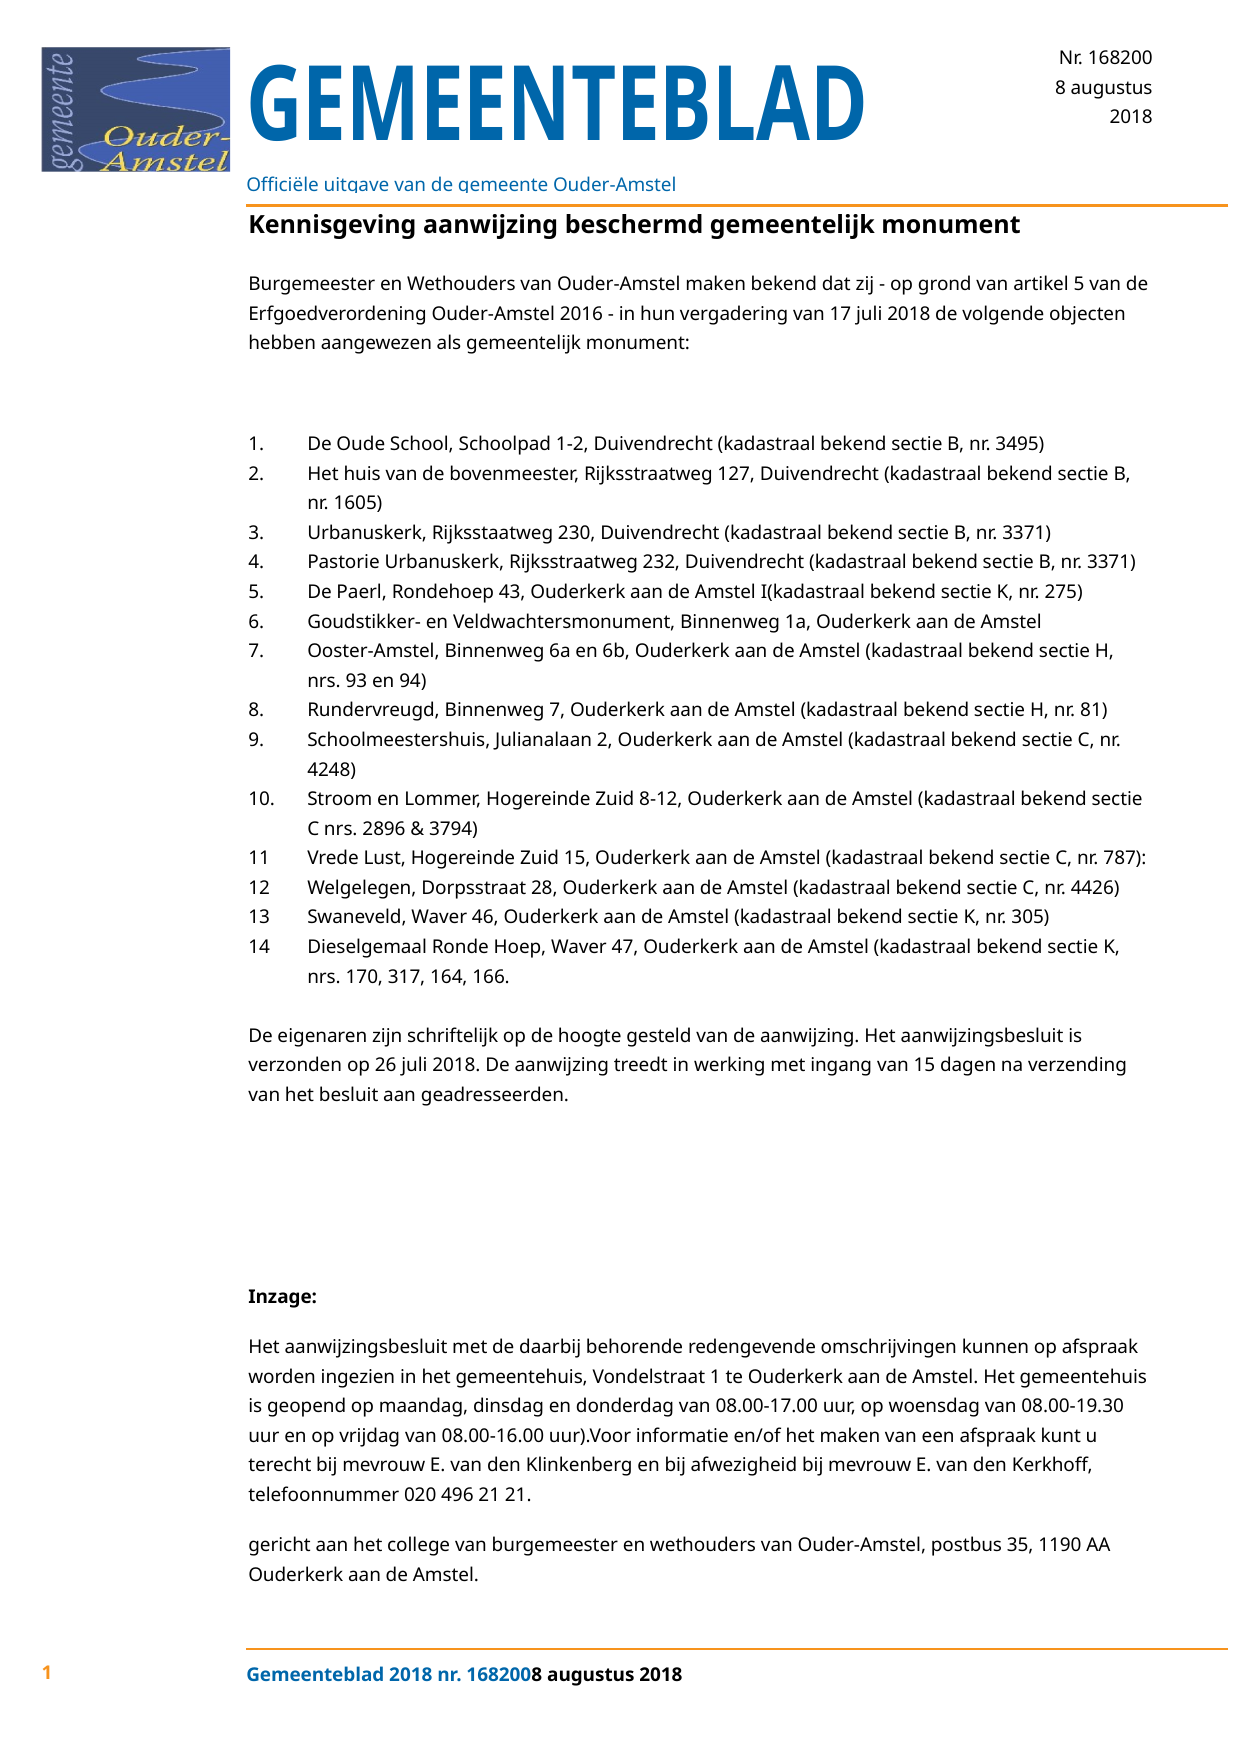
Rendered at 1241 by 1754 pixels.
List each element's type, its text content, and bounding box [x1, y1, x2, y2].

text Inzage: [248, 1283, 1152, 1308]
list Vrede Lust, Hogereinde Zuid 15, Ouderkerk aan de Amstel (kadastraal bekend sectie C, nr. 787): [248, 844, 1152, 870]
text Kennisgeving aanwijzing beschermd gemeentelijk monument [248, 207, 1152, 241]
list De Paerl, Rondehoep 43, Ouderkerk aan de Amstel I(kadastraal bekend sectie K, nr. 275) [248, 578, 1152, 604]
list Goudstikker- en Veldwachtersmonument, Binnenweg 1a, Ouderkerk aan de Amstel [248, 608, 1152, 633]
list Schoolmeestershuis, Julianalaan 2, Ouderkerk aan de Amstel (kadastraal bekend sectie C, nr. 4248) [248, 726, 1152, 781]
list Dieselgemaal Ronde Hoep, Waver 47, Ouderkerk aan de Amstel (kadastraal bekend sectie K, nrs. 170, 317, 164, 166. [248, 933, 1152, 988]
text Het aanwijzingsbesluit met de daarbij behorende redengevende omschrijvingen kunnen op afspraak worden ingezien in het gemeentehuis, Vondelstraat 1 te Ouderkerk aan de Amstel. Het gemeentehuis is geopend op maandag, dinsdag en donderdag van 08.00-17.00 uur, op woensdag van 08.00-19.30 uur en op vrijdag van 08.00-16.00 uur).Voor informatie en/of het maken van een afspraak kunt u terecht bij mevrouw E. van den Klinkenberg en bij afwezigheid bij mevrouw E. van den Kerkhoff, telefoonnummer 020 496 21 21. [248, 1333, 1152, 1507]
picture [41, 47, 231, 172]
list Urbanuskerk, Rijksstaatweg 230, Duivendrecht (kadastraal bekend sectie B, nr. 3371) [248, 519, 1152, 545]
list Rundervreugd, Binnenweg 7, Ouderkerk aan de Amstel (kadastraal bekend sectie H, nr. 81) [248, 697, 1152, 722]
list Het huis van de bovenmeester, Rijksstraatweg 127, Duivendrecht (kadastraal bekend sectie B, nr. 1605) [248, 460, 1152, 515]
list Stroom en Lommer, Hogereinde Zuid 8-12, Ouderkerk aan de Amstel (kadastraal bekend sectie C nrs. 2896 & 3794) [248, 785, 1152, 841]
list Welgelegen, Dorpsstraat 28, Ouderkerk aan de Amstel (kadastraal bekend sectie C, nr. 4426) [248, 874, 1152, 900]
list Swaneveld, Waver 46, Ouderkerk aan de Amstel (kadastraal bekend sectie K, nr. 305) [248, 904, 1152, 929]
list Pastorie Urbanuskerk, Rijksstraatweg 232, Duivendrecht (kadastraal bekend sectie B, nr. 3371) [248, 549, 1152, 574]
list Ooster-Amstel, Binnenweg 6a en 6b, Ouderkerk aan de Amstel (kadastraal bekend sectie H, nrs. 93 en 94) [248, 637, 1152, 693]
text gericht aan het college van burgemeester en wethouders van Ouder-Amstel, postbus 35, 1190 AA Ouderkerk aan de Amstel. [248, 1532, 1152, 1587]
text Burgemeester en Wethouders van Ouder-Amstel maken bekend dat zij - op grond van artikel 5 van de Erfgoedverordening Ouder-Amstel 2016 - in hun vergadering van 17 juli 2018 de volgende objecten hebben aangewezen als gemeentelijk monument: [248, 270, 1152, 355]
list De Oude School, Schoolpad 1-2, Duivendrecht (kadastraal bekend sectie B, nr. 3495) [248, 430, 1152, 456]
text De eigenaren zijn schriftelijk op de hoogte gesteld van de aanwijzing. Het aanwijzingsbesluit is verzonden op 26 juli 2018. De aanwijzing treedt in werking met ingang van 15 dagen na verzending van het besluit aan geadresseerden. [248, 1022, 1152, 1107]
